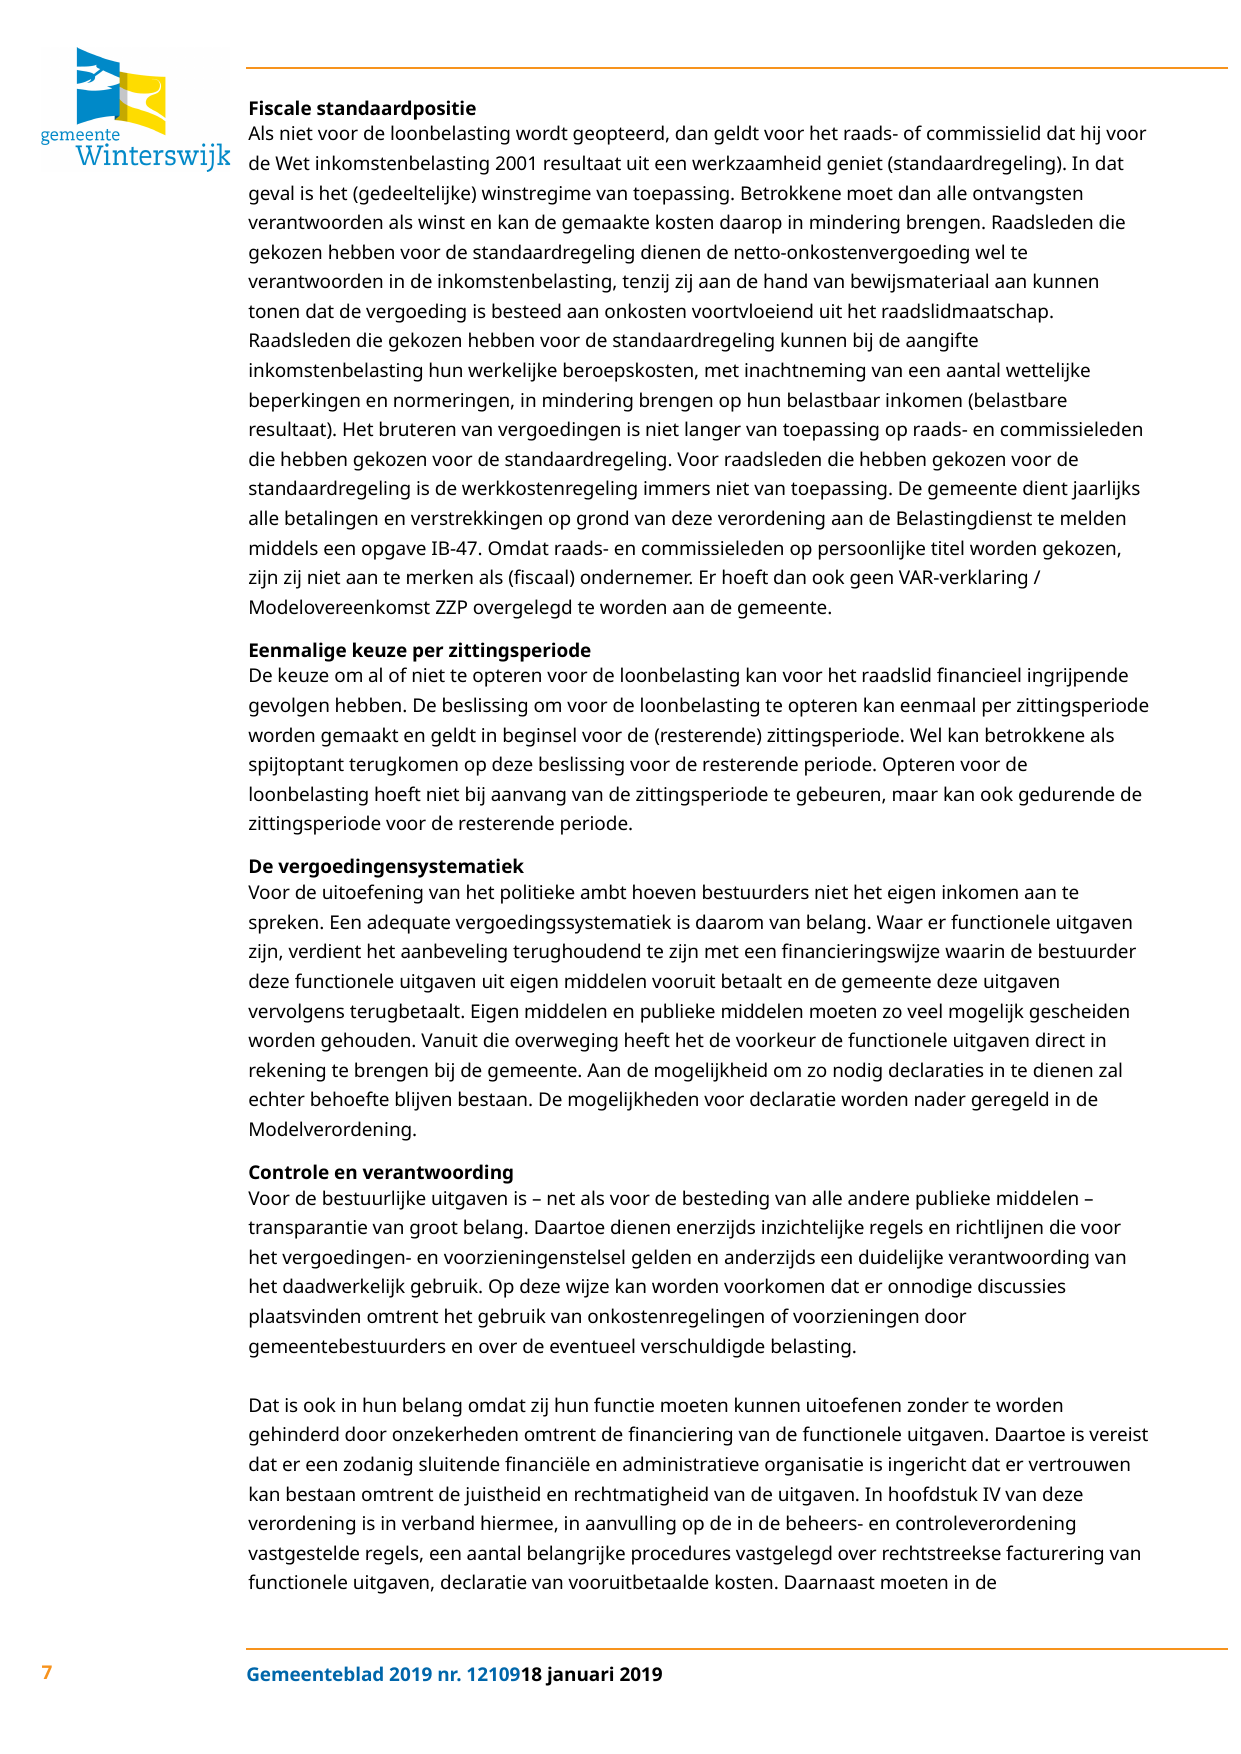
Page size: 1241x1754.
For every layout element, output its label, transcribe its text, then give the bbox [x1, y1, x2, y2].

text Voor de uitoefening van het politieke ambt hoeven bestuurders niet het eigen inkomen aan te spreken. Een adequate vergoedingssystematiek is daarom van belang. Waar er functionele uitgaven zijn, verdient het aanbeveling terughoudend te zijn met een financieringswijze waarin de bestuurder deze functionele uitgaven uit eigen middelen vooruit betaalt en de gemeente deze uitgaven vervolgens terugbetaalt. Eigen middelen en publieke middelen moeten zo veel mogelijk gescheiden worden gehouden. Vanuit die overweging heeft het de voorkeur de functionele uitgaven direct in rekening te brengen bij de gemeente. Aan de mogelijkheid om zo nodig declaraties in te dienen zal echter behoefte blijven bestaan. De mogelijkheden voor declaratie worden nader geregeld in de Modelverordening. [248, 879, 1152, 1142]
text Dat is ook in hun belang omdat zij hun functie moeten kunnen uitoefenen zonder te worden gehinderd door onzekerheden omtrent de financiering van de functionele uitgaven. Daartoe is vereist dat er een zodanig sluitende financiële en administratieve organisatie is ingericht dat er vertrouwen kan bestaan omtrent de juistheid en rechtmatigheid van de uitgaven. In hoofdstuk IV van deze verordening is in verband hiermee, in aanvulling op de in de beheers- en controleverordening vastgestelde regels, een aantal belangrijke procedures vastgelegd over rechtstreekse facturering van functionele uitgaven, declaratie van vooruitbetaalde kosten. Daarnaast moeten in de [248, 1392, 1152, 1595]
text De keuze om al of niet te opteren voor de loonbelasting kan voor het raadslid financieel ingrijpende gevolgen hebben. De beslissing om voor de loonbelasting te opteren kan eenmaal per zittingsperiode worden gemaakt en geldt in beginsel voor de (resterende) zittingsperiode. Wel kan betrokkene als spijtoptant terugkomen op deze beslissing voor de resterende periode. Opteren voor de loonbelasting hoeft niet bij aanvang van de zittingsperiode te gebeuren, maar kan ook gedurende de zittingsperiode voor de resterende periode. [248, 663, 1152, 836]
text De vergoedingensystematiek [248, 854, 1152, 879]
text Voor de bestuurlijke uitgaven is – net als voor de besteding van alle andere publieke middelen – transparantie van groot belang. Daartoe dienen enerzijds inzichtelijke regels en richtlijnen die voor het vergoedingen- en voorzieningenstelsel gelden en anderzijds een duidelijke verantwoording van het daadwerkelijk gebruik. Op deze wijze kan worden voorkomen dat er onnodige discussies plaatsvinden omtrent het gebruik van onkostenregelingen of voorzieningen door gemeentebestuurders en over de eventueel verschuldigde belasting. [248, 1185, 1152, 1359]
picture [225, 153, 231, 162]
text Controle en verantwoording [248, 1159, 1152, 1185]
text Fiscale standaardpositie [248, 95, 1152, 121]
picture [41, 47, 231, 172]
text Eenmalige keuze per zittingsperiode [248, 637, 1152, 663]
text Als niet voor de loonbelasting wordt geopteerd, dan geldt voor het raads- of commissielid dat hij voor de Wet inkomstenbelasting 2001 resultaat uit een werkzaamheid geniet (standaardregeling). In dat geval is het (gedeeltelijke) winstregime van toepassing. Betrokkene moet dan alle ontvangsten verantwoorden als winst en kan de gemaakte kosten daarop in mindering brengen. Raadsleden die gekozen hebben voor de standaardregeling dienen de netto-onkostenvergoeding wel te verantwoorden in de inkomstenbelasting, tenzij zij aan de hand van bewijsmateriaal aan kunnen tonen dat de vergoeding is besteed aan onkosten voortvloeiend uit het raadslidmaatschap. Raadsleden die gekozen hebben voor de standaardregeling kunnen bij de aangifte inkomstenbelasting hun werkelijke beroepskosten, met inachtneming van een aantal wettelijke beperkingen en normeringen, in mindering brengen op hun belastbaar inkomen (belastbare resultaat). Het bruteren van vergoedingen is niet langer van toepassing op raads- en commissieleden die hebben gekozen voor de standaardregeling. Voor raadsleden die hebben gekozen voor de standaardregeling is de werkkostenregeling immers niet van toepassing. De gemeente dient jaarlijks alle betalingen en verstrekkingen op grond van deze verordening aan de Belastingdienst te melden middels een opgave IB-47. Omdat raads- en commissieleden op persoonlijke titel worden gekozen, zijn zij niet aan te merken als (fiscaal) ondernemer. Er hoeft dan ook geen VAR-verklaring / Modelovereenkomst ZZP overgelegd te worden aan de gemeente. [248, 121, 1152, 619]
